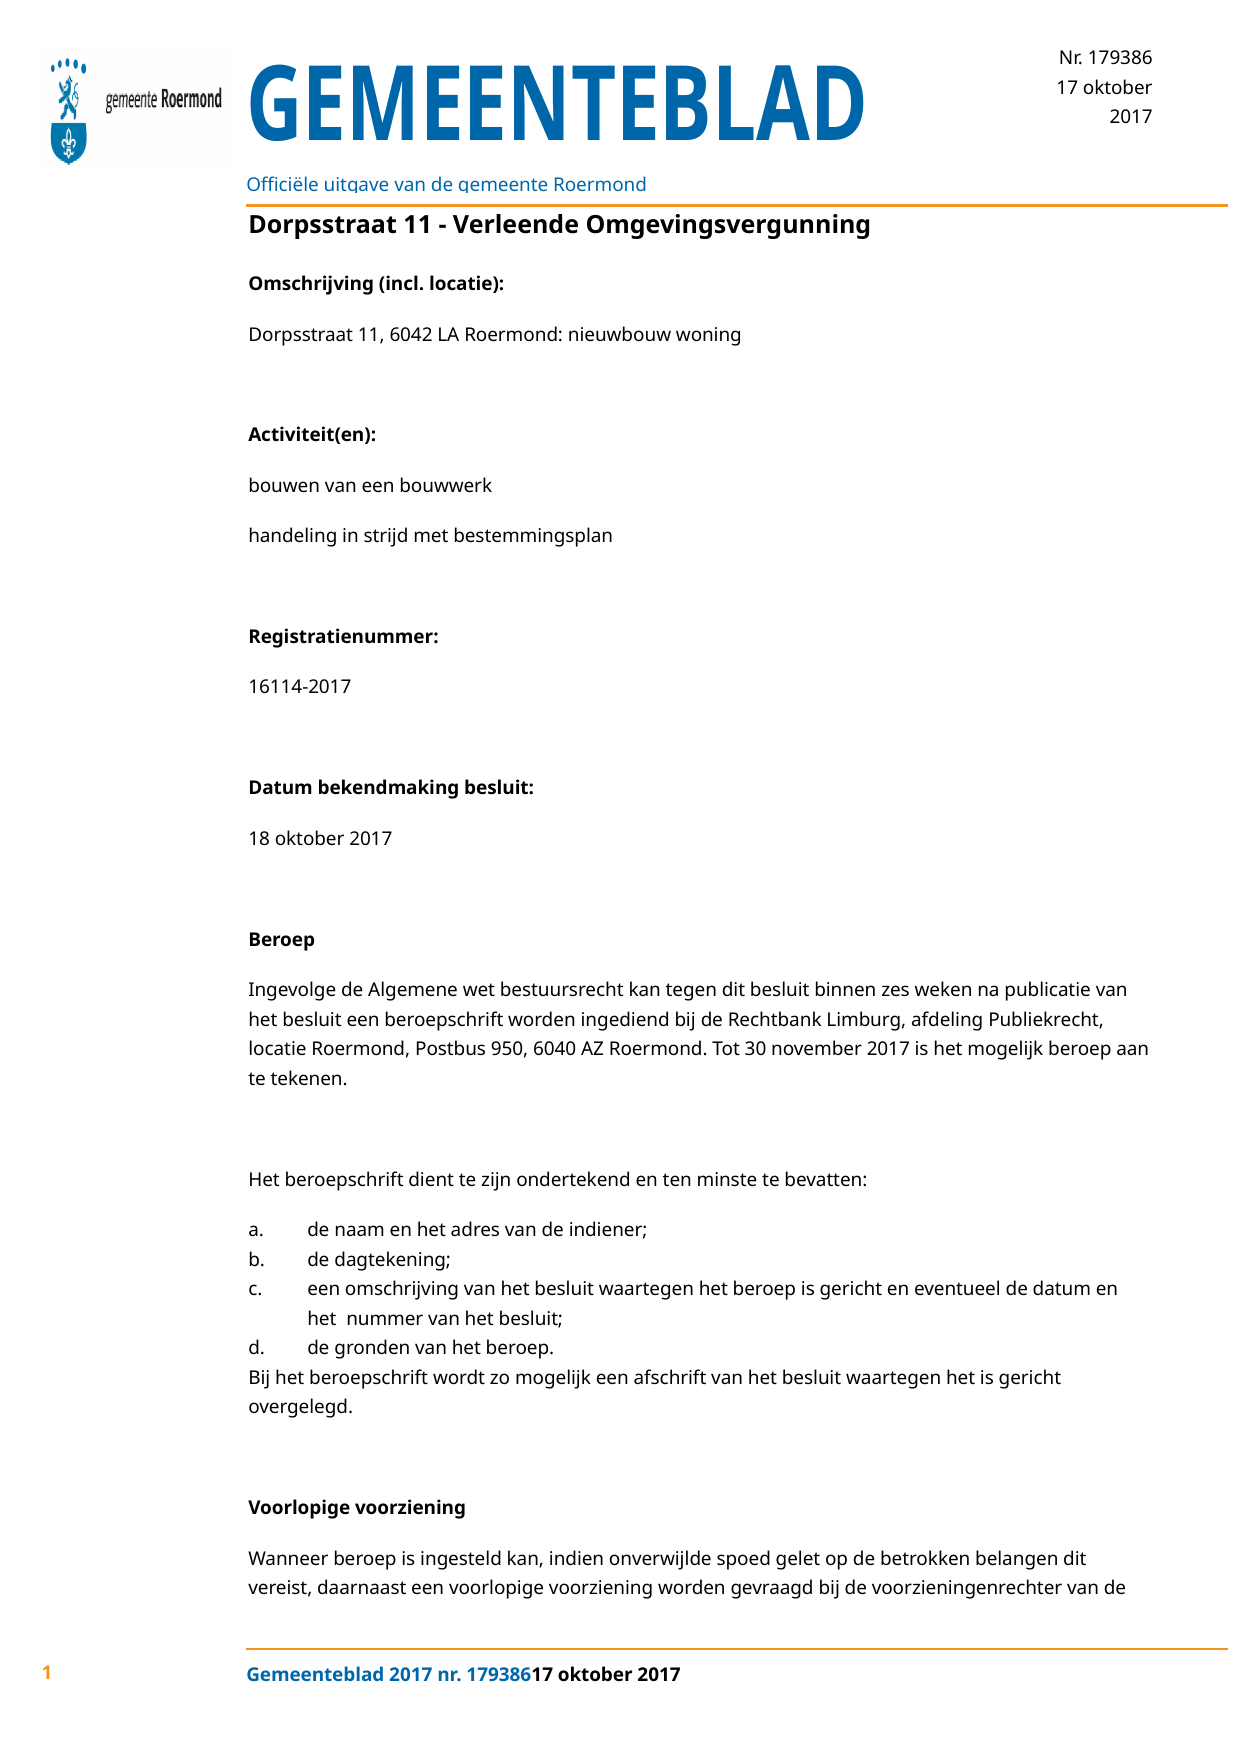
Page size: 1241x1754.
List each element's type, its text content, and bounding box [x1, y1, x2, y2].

list de dagtekening; [248, 1246, 1152, 1271]
text 16114-2017 [248, 674, 1152, 699]
text Registratienummer: [248, 623, 1152, 649]
picture [41, 47, 231, 172]
text Voorlopige voorziening [248, 1494, 1152, 1520]
text Bij het beroepschrift wordt zo mogelijk een afschrift van het besluit waartegen het is gericht overgelegd. [248, 1364, 1152, 1419]
text Wanneer beroep is ingesteld kan, indien onverwijlde spoed gelet op de betrokken belangen dit vereist, daarnaast een voorlopige voorziening worden gevraagd bij de voorzieningenrechter van de [248, 1545, 1152, 1600]
text Dorpsstraat 11, 6042 LA Roermond: nieuwbouw woning [248, 321, 1152, 346]
text Omschrijving (incl. locatie): [248, 270, 1152, 296]
text Beroep [248, 926, 1152, 951]
list de naam en het adres van de indiener; [248, 1216, 1152, 1242]
text Datum bekendmaking besluit: [248, 774, 1152, 800]
text Ingevolge de Algemene wet bestuursrecht kan tegen dit besluit binnen zes weken na publicatie van het besluit een beroepschrift worden ingediend bij de Rechtbank Limburg, afdeling Publiekrecht, locatie Roermond, Postbus 950, 6040 AZ Roermond. Tot 30 november 2017 is het mogelijk beroep aan te tekenen. [248, 976, 1152, 1091]
text handeling in strijd met bestemmingsplan [248, 522, 1152, 548]
list de gronden van het beroep. [248, 1334, 1152, 1360]
text bouwen van een bouwwerk [248, 472, 1152, 498]
text Het beroepschrift dient te zijn ondertekend en ten minste te bevatten: [248, 1166, 1152, 1191]
text Activiteit(en): [248, 422, 1152, 447]
list een omschrijving van het besluit waartegen het beroep is gericht en eventueel de datum en het nummer van het besluit; [248, 1275, 1152, 1331]
text 18 oktober 2017 [248, 825, 1152, 851]
text Dorpsstraat 11 - Verleende Omgevingsvergunning [248, 207, 1152, 241]
